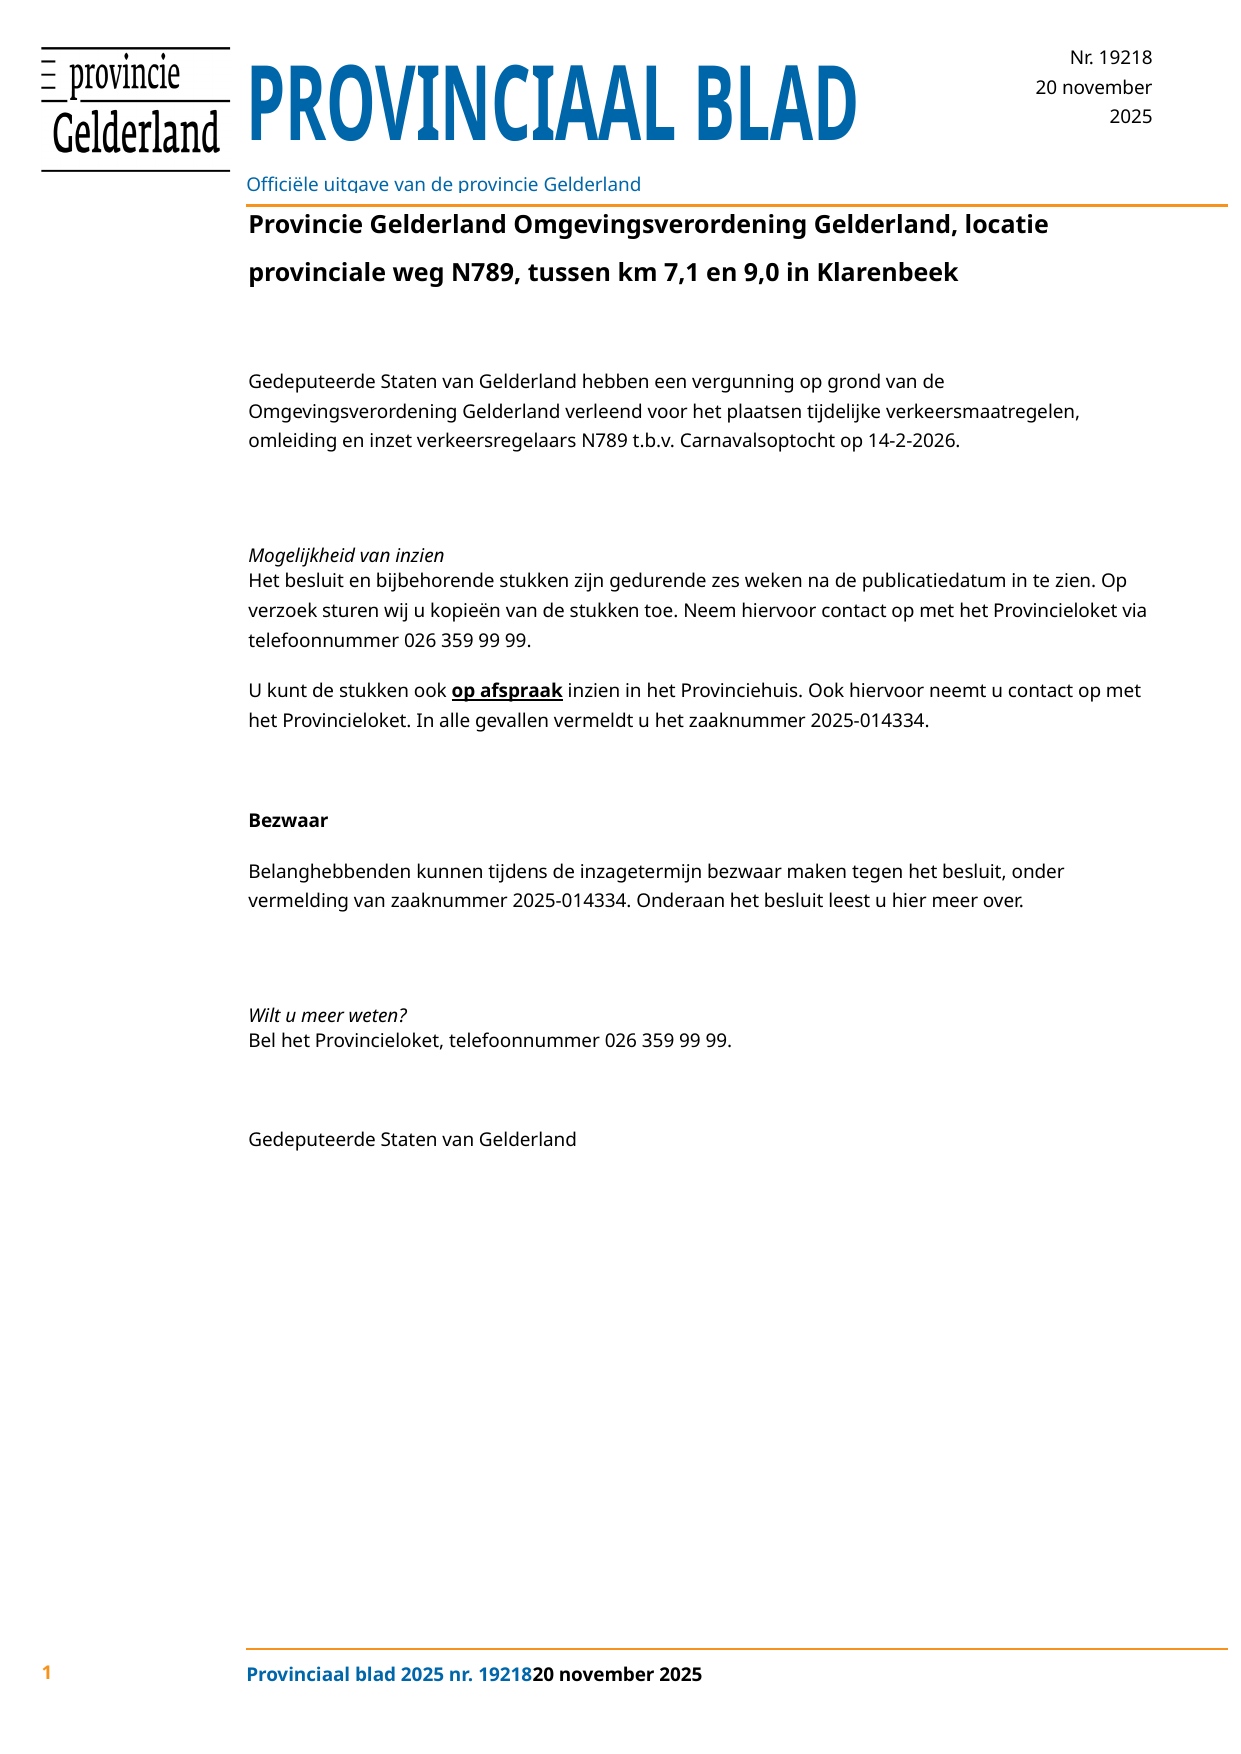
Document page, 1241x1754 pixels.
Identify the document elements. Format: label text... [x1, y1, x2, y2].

text Bezwaar [248, 808, 1152, 833]
text Het besluit en bijbehorende stukken zijn gedurende zes weken na de publicatiedatum in te zien. Op verzoek sturen wij u kopieën van de stukken toe. Neem hiervoor contact op met het Provincieloket via telefoonnummer 026 359 99 99. [248, 568, 1152, 652]
text Bel het Provincieloket, telefoonnummer 026 359 99 99. [248, 1028, 1152, 1053]
text U kunt de stukken ook op afspraak inzien in het Provinciehuis. Ook hiervoor neemt u contact op met het Provincieloket. In alle gevallen vermeldt u het zaaknummer 2025-014334. [248, 677, 1152, 732]
text Wilt u meer weten? [248, 1002, 1152, 1028]
text Mogelijkheid van inzien [248, 542, 1152, 568]
text Gedeputeerde Staten van Gelderland hebben een vergunning op grond van de Omgevingsverordening Gelderland verleend voor het plaatsen tijdelijke verkeersmaatregelen, omleiding en inzet verkeersregelaars N789 t.b.v. Carnavalsoptocht op 14-2-2026. [248, 368, 1152, 453]
picture [41, 47, 231, 172]
text Provincie Gelderland Omgevingsverordening Gelderland, locatie provinciale weg N789, tussen km 7,1 en 9,0 in Klarenbeek [248, 207, 1152, 288]
text Gedeputeerde Staten van Gelderland [248, 1126, 1152, 1152]
text Belanghebbenden kunnen tijdens de inzagetermijn bezwaar maken tegen het besluit, onder vermelding van zaaknummer 2025-014334. Onderaan het besluit leest u hier meer over. [248, 858, 1152, 913]
